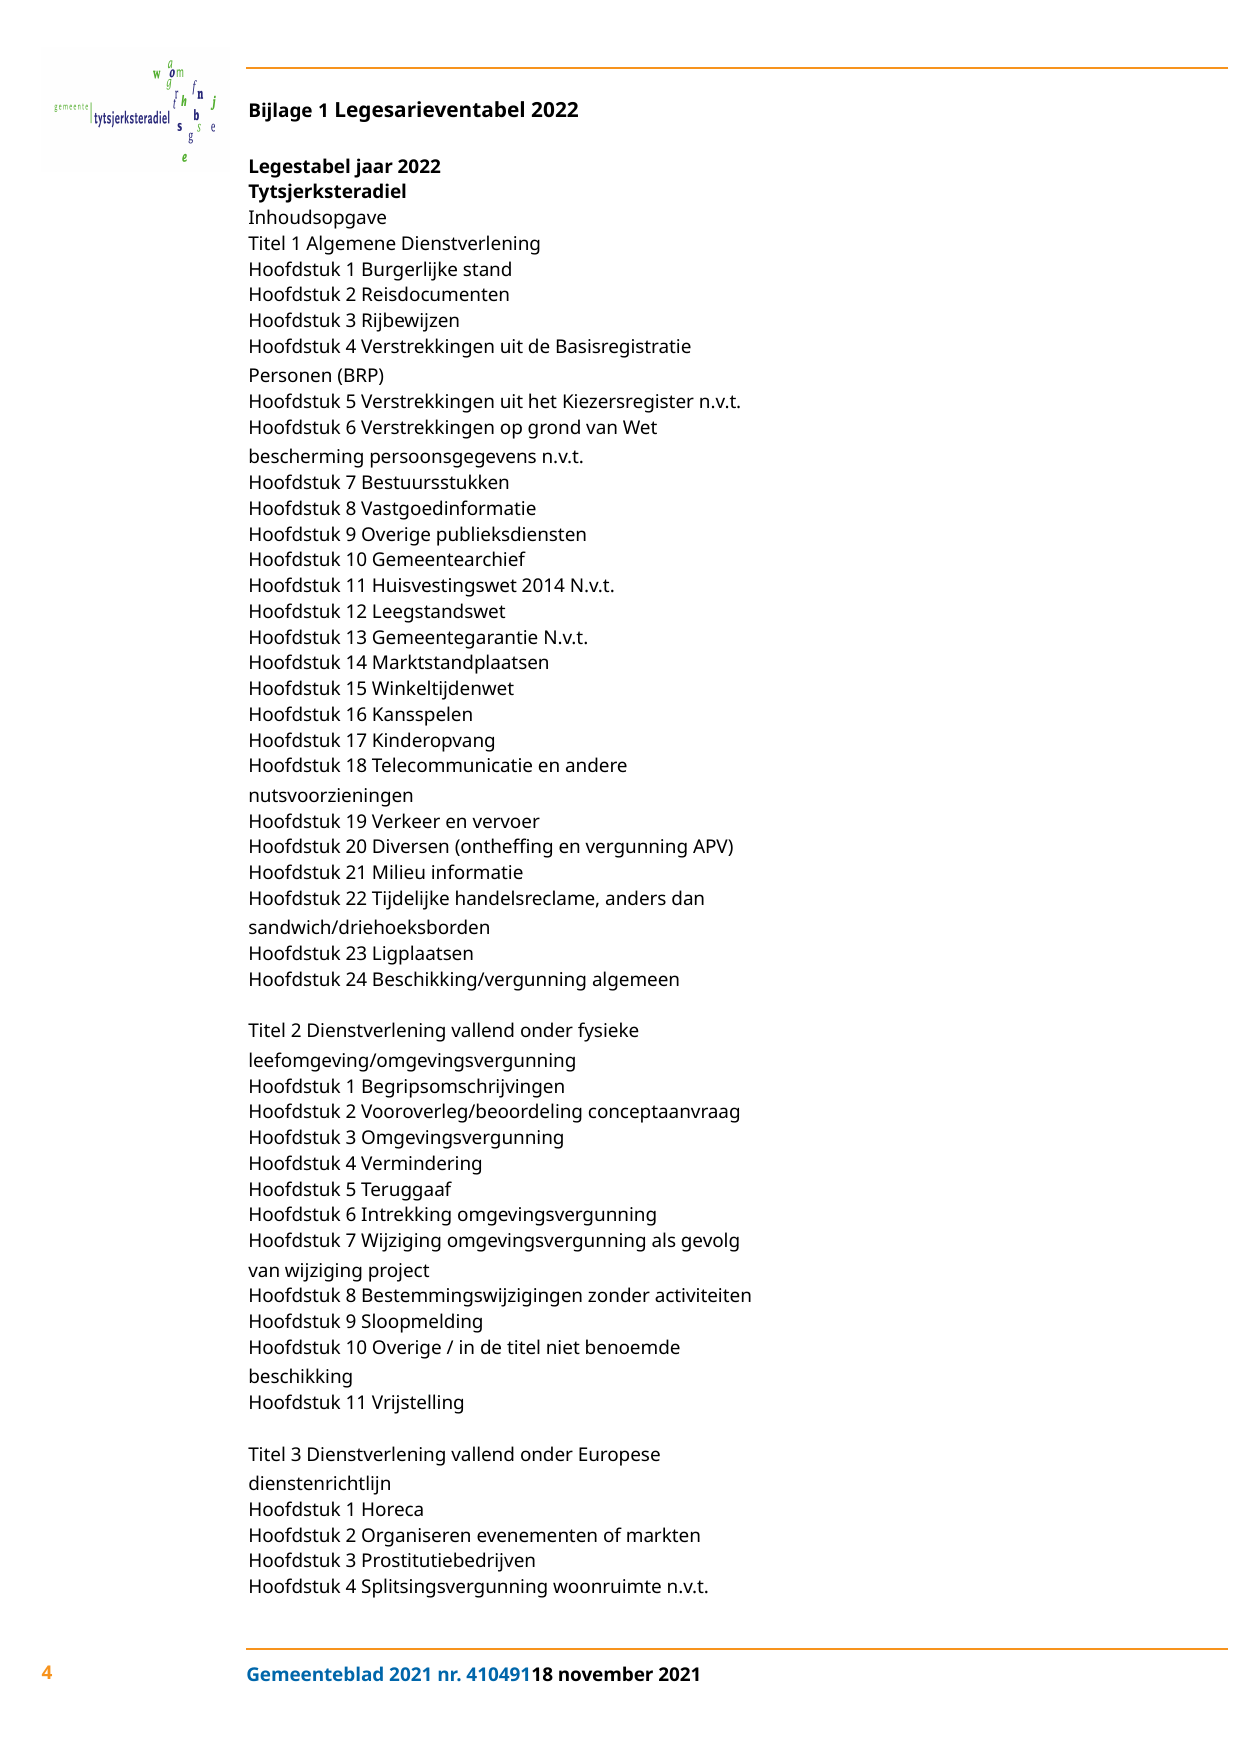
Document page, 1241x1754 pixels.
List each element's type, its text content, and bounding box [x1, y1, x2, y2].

table_cell [961, 205, 1152, 230]
table_cell [770, 598, 961, 624]
table_cell [770, 1415, 961, 1441]
table_cell Hoofdstuk 3 Rijbewijzen [248, 308, 770, 333]
table_cell Hoofdstuk 24 Beschikking/vergunning algemeen [248, 966, 770, 992]
table_cell [961, 834, 1152, 859]
table_cell [770, 256, 961, 282]
table_cell [770, 521, 961, 547]
table_cell [770, 573, 961, 598]
table_cell [961, 859, 1152, 885]
table_cell Hoofdstuk 6 Intrekking omgevingsvergunning [248, 1201, 770, 1227]
table_cell [961, 414, 1152, 469]
table_cell [770, 1283, 961, 1308]
table_cell Hoofdstuk 19 Verkeer en vervoer [248, 808, 770, 833]
table_cell Hoofdstuk 2 Reisdocumenten [248, 282, 770, 307]
table_cell [961, 1227, 1152, 1282]
table_cell [770, 859, 961, 885]
table_cell [770, 1150, 961, 1176]
table_cell [770, 230, 961, 256]
table_cell Titel 3 Dienstverlening vallend onder Europese dienstenrichtlijn [248, 1441, 770, 1496]
text Bijlage 1 Legesarieventabel 2022 [248, 95, 1152, 123]
table_cell [770, 1099, 961, 1124]
table_cell Hoofdstuk 2 Vooroverleg/beoordeling conceptaanvraag [248, 1099, 770, 1124]
table_cell Hoofdstuk 11 Huisvestingswet 2014 N.v.t. [248, 573, 770, 598]
table_cell [961, 282, 1152, 307]
table_cell [770, 1496, 961, 1522]
table_cell Hoofdstuk 9 Overige publieksdiensten [248, 521, 770, 547]
table_cell [961, 1548, 1152, 1573]
table_cell Hoofdstuk 7 Bestuursstukken [248, 470, 770, 495]
table_cell Hoofdstuk 5 Teruggaaf [248, 1176, 770, 1201]
table_cell [961, 230, 1152, 256]
table_cell Hoofdstuk 1 Burgerlijke stand [248, 256, 770, 282]
table_cell [770, 1308, 961, 1334]
table_cell [770, 333, 961, 388]
table_cell [770, 547, 961, 572]
table_cell Hoofdstuk 3 Omgevingsvergunning [248, 1124, 770, 1150]
table_cell Hoofdstuk 4 Splitsingsvergunning woonruimte n.v.t. [248, 1573, 770, 1599]
table_cell [770, 1124, 961, 1150]
table_cell [961, 885, 1152, 940]
table_cell [770, 282, 961, 307]
table_cell Hoofdstuk 9 Sloopmelding [248, 1308, 770, 1334]
table_cell Hoofdstuk 20 Diversen (ontheffing en vergunning APV) [248, 834, 770, 859]
table_cell [770, 1573, 961, 1599]
table_cell Hoofdstuk 11 Vrijstelling [248, 1389, 770, 1415]
table_cell [961, 308, 1152, 333]
table_cell Hoofdstuk 8 Bestemmingswijzigingen zonder activiteiten [248, 1283, 770, 1308]
picture [41, 47, 231, 172]
table_cell [770, 808, 961, 833]
table_cell [961, 675, 1152, 701]
table_cell Hoofdstuk 8 Vastgoedinformatie [248, 495, 770, 521]
table_cell Hoofdstuk 15 Winkeltijdenwet [248, 675, 770, 701]
table_cell [961, 495, 1152, 521]
table_cell [961, 992, 1152, 1017]
table_cell Hoofdstuk 10 Overige / in de titel niet benoemde beschikking [248, 1334, 770, 1389]
table_cell [439, 205, 770, 230]
table_cell [961, 808, 1152, 833]
table_cell [770, 727, 961, 752]
table_cell [770, 992, 961, 1017]
table_cell [770, 1018, 961, 1073]
table_cell [770, 179, 961, 204]
table_cell [770, 940, 961, 966]
table_cell [961, 179, 1152, 204]
table_header [770, 153, 961, 179]
table_cell Hoofdstuk 4 Vermindering [248, 1150, 770, 1176]
table_cell [770, 675, 961, 701]
table_cell [770, 308, 961, 333]
table_cell Hoofdstuk 3 Prostitutiebedrijven [248, 1548, 770, 1573]
table_cell [961, 1573, 1152, 1599]
table_cell Hoofdstuk 5 Verstrekkingen uit het Kiezersregister n.v.t. [248, 389, 770, 414]
table_cell [770, 1441, 961, 1496]
table_cell [961, 1389, 1152, 1415]
table_cell Hoofdstuk 21 Milieu informatie [248, 859, 770, 885]
table_cell Hoofdstuk 14 Marktstandplaatsen [248, 650, 770, 675]
table_cell [961, 727, 1152, 752]
table_header Legestabel jaar 2022 [248, 153, 770, 179]
table_cell Hoofdstuk 1 Horeca [248, 1496, 770, 1522]
table_cell [961, 470, 1152, 495]
table_cell Tytsjerksteradiel [248, 179, 770, 204]
table_cell Hoofdstuk 17 Kinderopvang [248, 727, 770, 752]
table_cell [961, 1522, 1152, 1547]
table_cell [961, 598, 1152, 624]
table_cell [961, 1415, 1152, 1441]
table_cell [439, 1415, 770, 1441]
table_cell [770, 966, 961, 992]
table_cell [439, 992, 770, 1017]
table_cell [961, 1441, 1152, 1496]
table_cell [961, 940, 1152, 966]
table_cell Titel 2 Dienstverlening vallend onder fysieke leefomgeving/omgevingsvergunning [248, 1018, 770, 1073]
table_cell [770, 1548, 961, 1573]
table_cell [961, 256, 1152, 282]
table_cell [961, 1496, 1152, 1522]
table_cell [961, 1334, 1152, 1389]
table_cell [770, 1227, 961, 1282]
table_cell Hoofdstuk 22 Tijdelijke handelsreclame, anders dan sandwich/driehoeksborden [248, 885, 770, 940]
table_cell [770, 624, 961, 649]
table_cell [770, 495, 961, 521]
table_cell [770, 470, 961, 495]
table_cell [961, 701, 1152, 727]
table_cell [961, 573, 1152, 598]
table_cell [961, 1176, 1152, 1201]
table_cell Hoofdstuk 4 Verstrekkingen uit de Basisregistratie Personen (BRP) [248, 333, 770, 388]
table_cell [770, 1522, 961, 1547]
table_cell [961, 624, 1152, 649]
table_cell Hoofdstuk 7 Wijziging omgevingsvergunning als gevolg van wijziging project [248, 1227, 770, 1282]
table_cell Titel 1 Algemene Dienstverlening [248, 230, 770, 256]
table_cell [961, 1018, 1152, 1073]
table_cell [770, 650, 961, 675]
table_cell [961, 650, 1152, 675]
table_cell Hoofdstuk 2 Organiseren evenementen of markten [248, 1522, 770, 1547]
table_cell [961, 333, 1152, 388]
table_cell [248, 1415, 439, 1441]
table_cell [770, 1201, 961, 1227]
table_header [961, 153, 1152, 179]
table_cell [961, 966, 1152, 992]
table_cell [770, 834, 961, 859]
table_cell [961, 389, 1152, 414]
table_cell [961, 1124, 1152, 1150]
table_cell Hoofdstuk 18 Telecommunicatie en andere nutsvoorzieningen [248, 753, 770, 808]
table_cell [770, 1073, 961, 1098]
table_cell [961, 1150, 1152, 1176]
table_cell Hoofdstuk 16 Kansspelen [248, 701, 770, 727]
table_cell [961, 1201, 1152, 1227]
table_cell [770, 1389, 961, 1415]
table_cell [961, 1099, 1152, 1124]
table_cell [961, 1283, 1152, 1308]
table_cell Hoofdstuk 23 Ligplaatsen [248, 940, 770, 966]
table_cell [770, 885, 961, 940]
table_cell [770, 414, 961, 469]
table_cell [770, 389, 961, 414]
table_cell [961, 547, 1152, 572]
table_cell [961, 521, 1152, 547]
table_cell Hoofdstuk 1 Begripsomschrijvingen [248, 1073, 770, 1098]
table_cell [770, 1176, 961, 1201]
table_cell [770, 1334, 961, 1389]
table_cell [961, 1073, 1152, 1098]
table_cell [770, 205, 961, 230]
table_cell [961, 753, 1152, 808]
table_cell [770, 753, 961, 808]
table_cell Hoofdstuk 10 Gemeentearchief [248, 547, 770, 572]
table_cell Hoofdstuk 12 Leegstandswet [248, 598, 770, 624]
table_cell Hoofdstuk 13 Gemeentegarantie N.v.t. [248, 624, 770, 649]
table_cell [961, 1308, 1152, 1334]
table_cell [248, 992, 439, 1017]
table_cell [770, 701, 961, 727]
table_cell Hoofdstuk 6 Verstrekkingen op grond van Wet bescherming persoonsgegevens n.v.t. [248, 414, 770, 469]
table_cell Inhoudsopgave [248, 205, 439, 230]
